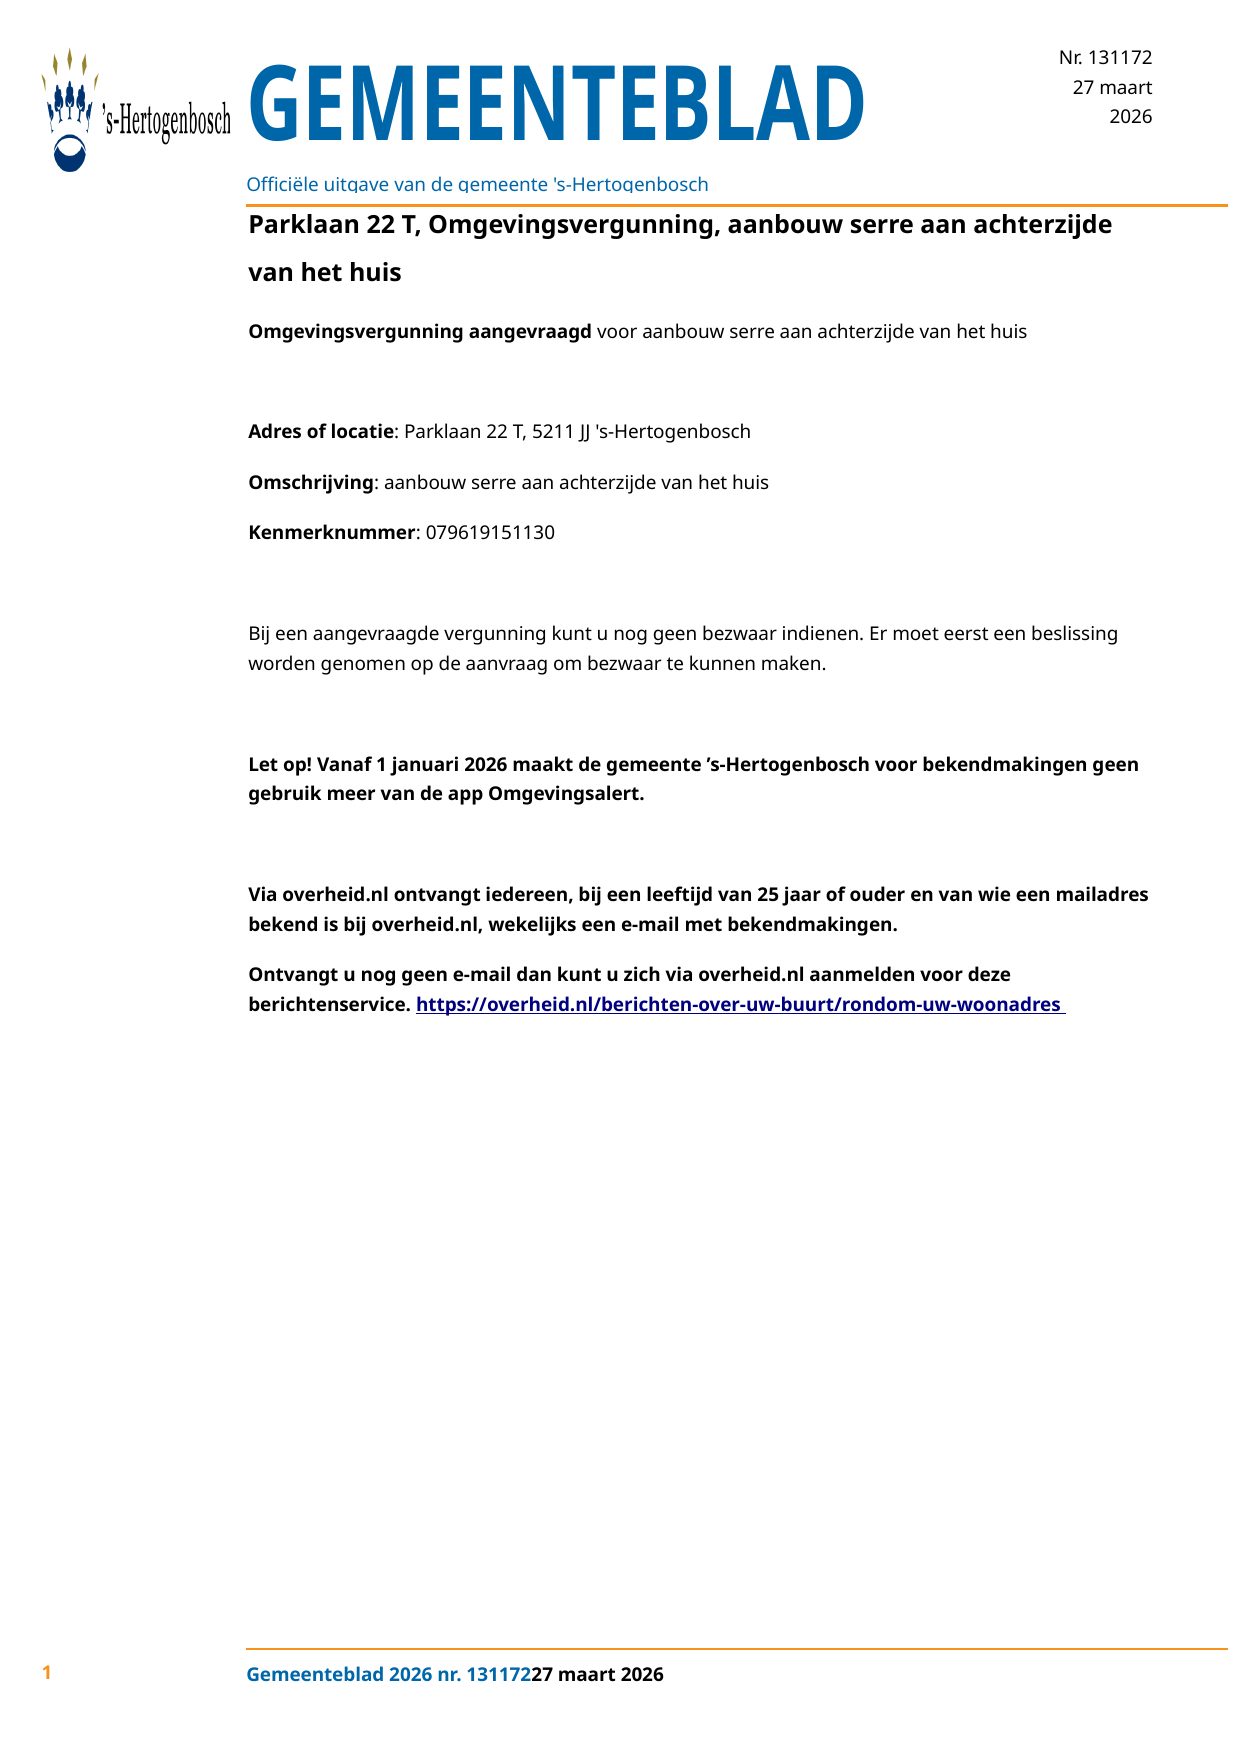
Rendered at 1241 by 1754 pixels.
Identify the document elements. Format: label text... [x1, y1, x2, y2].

text Let op! Vanaf 1 januari 2026 maakt de gemeente ’s-Hertogenbosch voor bekendmakingen geen gebruik meer van de app Omgevingsalert. [248, 751, 1152, 806]
text Bij een aangevraagde vergunning kunt u nog geen bezwaar indienen. Er moet eerst een beslissing worden genomen op de aanvraag om bezwaar te kunnen maken. [248, 620, 1152, 676]
text Kenmerknummer: 079619151130 [248, 519, 1152, 545]
text Omgevingsvergunning aangevraagd voor aanbouw serre aan achterzijde van het huis [248, 318, 1152, 344]
text Ontvangt u nog geen e-mail dan kunt u zich via overheid.nl aanmelden voor deze berichtenservice. https://overheid.nl/berichten-over-uw-buurt/rondom-uw-woonadres [248, 961, 1152, 1017]
text Omschrijving: aanbouw serre aan achterzijde van het huis [248, 469, 1152, 495]
text Parklaan 22 T, Omgevingsvergunning, aanbouw serre aan achterzijde van het huis [248, 207, 1152, 288]
text Via overheid.nl ontvangt iedereen, bij een leeftijd van 25 jaar of ouder en van wie een mailadres bekend is bij overheid.nl, wekelijks een e-mail met bekendmakingen. [248, 881, 1152, 937]
text Adres of locatie: Parklaan 22 T, 5211 JJ 's-Hertogenbosch [248, 419, 1152, 444]
picture [41, 47, 231, 172]
